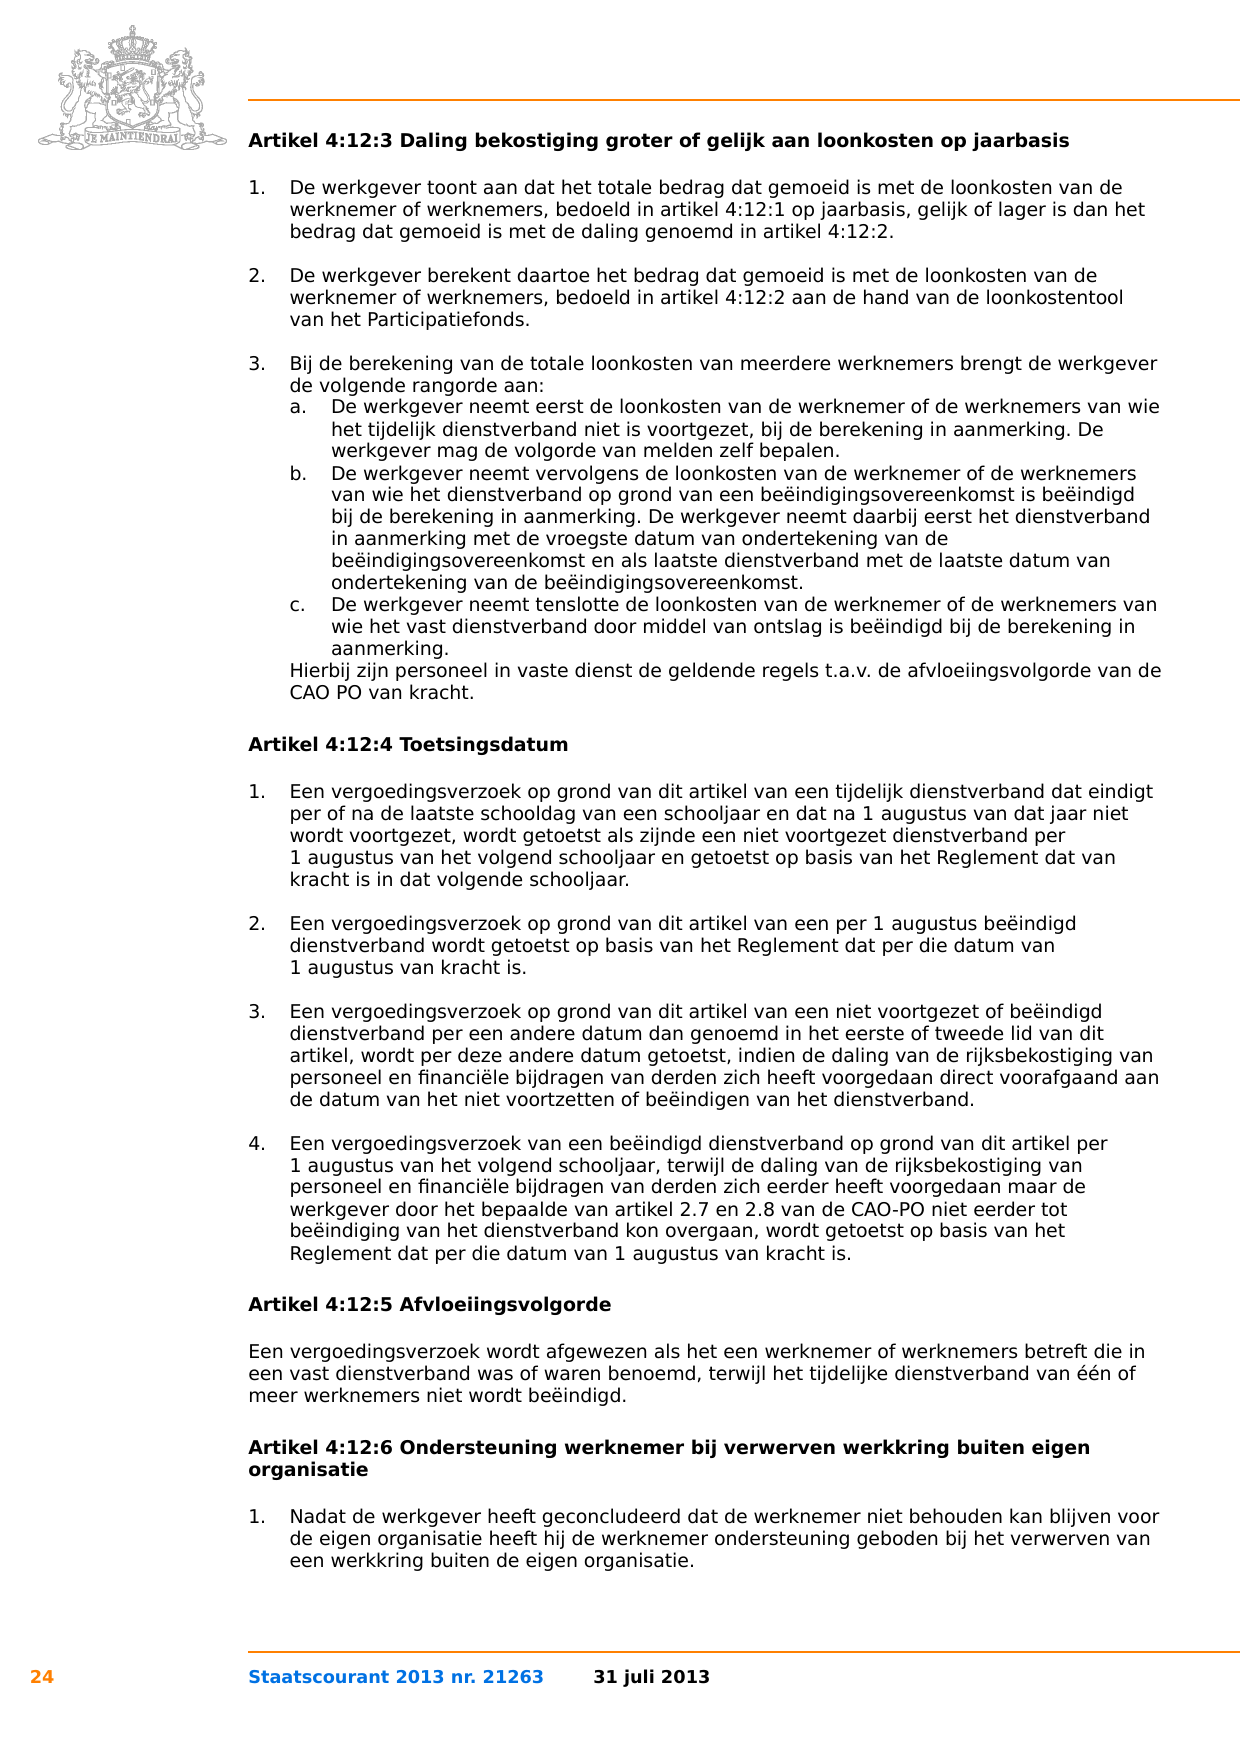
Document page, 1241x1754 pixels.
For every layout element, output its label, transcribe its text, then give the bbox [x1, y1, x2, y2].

text 2. Een vergoedingsverzoek op grond van dit artikel van een per 1 augustus beëindigd dienstverband wordt getoetst op basis van het Reglement dat per die datum van 1 augustus van kracht is. [248, 913, 1163, 979]
text 3. Een vergoedingsverzoek op grond van dit artikel van een niet voortgezet of beëindigd dienstverband per een andere datum dan genoemd in het eerste of tweede lid van dit artikel, wordt per deze andere datum getoetst, indien de daling van de rijksbekostiging van personeel en financiële bijdragen van derden zich heeft voorgedaan direct voorafgaand aan de datum van het niet voortzetten of beëindigen van het dienstverband. [248, 1001, 1163, 1111]
subtitle Artikel 4:12:4 Toetsingsdatum [248, 734, 1163, 756]
text 1. De werkgever toont aan dat het totale bedrag dat gemoeid is met de loonkosten van de werknemer of werknemers, bedoeld in artikel 4:12:1 op jaarbasis, gelijk of lager is dan het bedrag dat gemoeid is met de daling genoemd in artikel 4:12:2. [248, 177, 1163, 243]
text a. De werkgever neemt eerst de loonkosten van de werknemer of de werknemers van wie het tijdelijk dienstverband niet is voortgezet, bij de berekening in aanmerking. De werkgever mag de volgorde van melden zelf bepalen. [289, 396, 1163, 462]
text 2. De werkgever berekent daartoe het bedrag dat gemoeid is met de loonkosten van de werknemer of werknemers, bedoeld in artikel 4:12:2 aan de hand van de loonkostentool van het Participatiefonds. [248, 265, 1163, 331]
subtitle Artikel 4:12:3 Daling bekostiging groter of gelijk aan loonkosten op jaarbasis [248, 130, 1163, 152]
text b. De werkgever neemt vervolgens de loonkosten van de werknemer of de werknemers van wie het dienstverband op grond van een beëindigingsovereenkomst is beëindigd bij de berekening in aanmerking. De werkgever neemt daarbij eerst het dienstverband in aanmerking met de vroegste datum van ondertekening van de beëindigingsovereenkomst en als laatste dienstverband met de laatste datum van ondertekening van de beëindigingsovereenkomst. [289, 462, 1163, 594]
subtitle Artikel 4:12:5 Afvloeiingsvolgorde [248, 1294, 1163, 1316]
text 1. Nadat de werkgever heeft geconcludeerd dat de werknemer niet behouden kan blijven voor de eigen organisatie heeft hij de werknemer ondersteuning geboden bij het verwerven van een werkkring buiten de eigen organisatie. [248, 1506, 1163, 1572]
picture [38, 25, 227, 150]
text c. De werkgever neemt tenslotte de loonkosten van de werknemer of de werknemers van wie het vast dienstverband door middel van ontslag is beëindigd bij de berekening in aanmerking. [289, 594, 1163, 660]
text 4. Een vergoedingsverzoek van een beëindigd dienstverband op grond van dit artikel per 1 augustus van het volgend schooljaar, terwijl de daling van de rijksbekostiging van personeel en financiële bijdragen van derden zich eerder heeft voorgedaan maar de werkgever door het bepaalde van artikel 2.7 en 2.8 van de CAO-PO niet eerder tot beëindiging van het dienstverband kon overgaan, wordt getoetst op basis van het Reglement dat per die datum van 1 augustus van kracht is. [248, 1132, 1163, 1264]
text 3. Bij de berekening van de totale loonkosten van meerdere werknemers brengt de werkgever de volgende rangorde aan: [248, 352, 1163, 396]
subtitle Artikel 4:12:6 Ondersteuning werknemer bij verwerven werkkring buiten eigen organisatie [248, 1437, 1163, 1481]
text Een vergoedingsverzoek wordt afgewezen als het een werknemer of werknemers betreft die in een vast dienstverband was of waren benoemd, terwijl het tijdelijke dienstverband van één of meer werknemers niet wordt beëindigd. [248, 1341, 1163, 1407]
text 1. Een vergoedingsverzoek op grond van dit artikel van een tijdelijk dienstverband dat eindigt per of na de laatste schooldag van een schooljaar en dat na 1 augustus van dat jaar niet wordt voortgezet, wordt getoetst als zijnde een niet voortgezet dienstverband per 1 augustus van het volgend schooljaar en getoetst op basis van het Reglement dat van kracht is in dat volgende schooljaar. [248, 781, 1163, 891]
text Hierbij zijn personeel in vaste dienst de geldende regels t.a.v. de afvloeiingsvolgorde van de CAO PO van kracht. [289, 660, 1163, 704]
